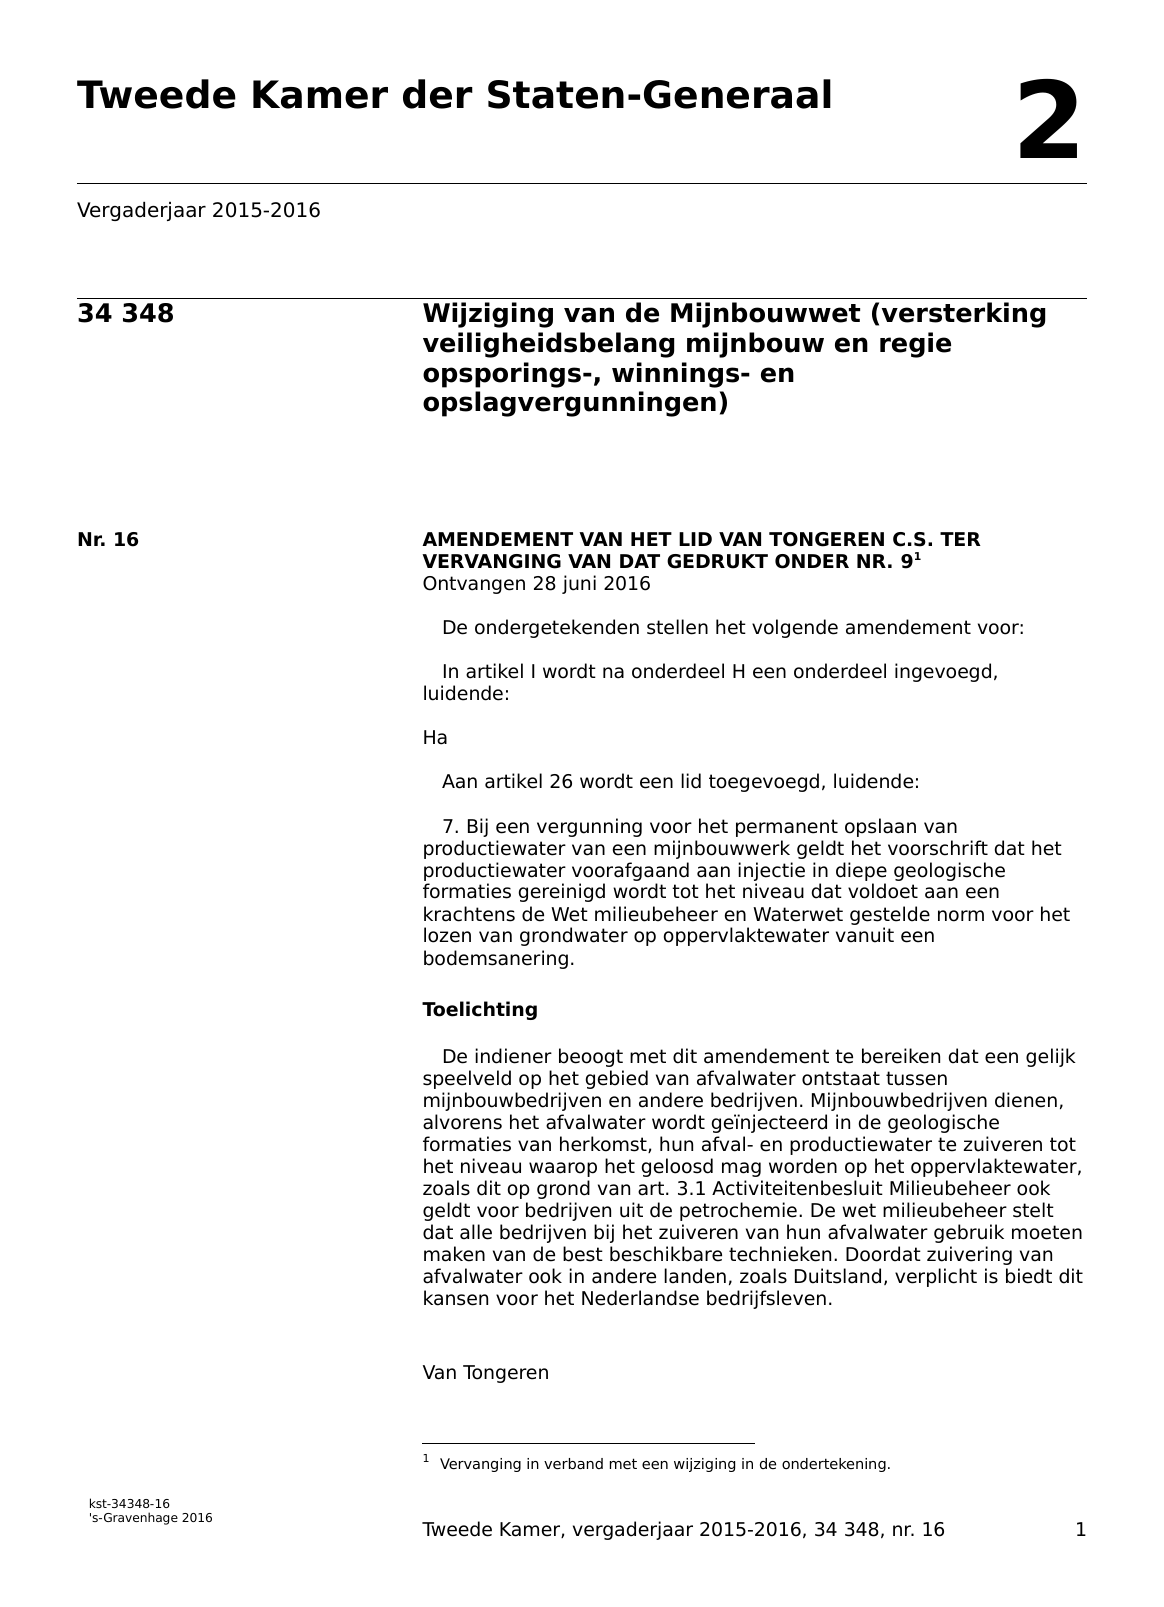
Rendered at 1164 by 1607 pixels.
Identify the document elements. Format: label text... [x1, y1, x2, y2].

text Van Tongeren [422, 1340, 1087, 1406]
text De indiener beoogt met dit amendement te bereiken dat een gelijk speelveld op het gebied van afvalwater ontstaat tussen mijnbouwbedrijven en andere bedrijven. Mijnbouwbedrijven dienen, alvorens het afvalwater wordt geïnjecteerd in de geologische formaties van herkomst, hun afval- en productiewater te zuiveren tot het niveau waarop het geloosd mag worden op het oppervlaktewater, zoals dit op grond van art. 3.1 Activiteitenbesluit Milieubeheer ook geldt voor bedrijven uit de petrochemie. De wet milieubeheer stelt dat alle bedrijven bij het zuiveren van hun afvalwater gebruik moeten maken van de best beschikbare technieken. Doordat zuivering van afvalwater ook in andere landen, zoals Duitsland, verplicht is biedt dit kansen voor het Nederlandse bedrijfsleven. [422, 1046, 1087, 1310]
text Ha [422, 727, 1087, 749]
text Ontvangen 28 juni 2016 [422, 573, 1087, 595]
table_header 2 [886, 59, 1087, 183]
table_cell Vergaderjaar 2015-2016 [77, 184, 1087, 298]
text kst-34348-16 [88, 1497, 323, 1511]
text 's-Gravenhage 2016 [88, 1511, 323, 1525]
text De ondergetekenden stellen het volgende amendement voor: [422, 617, 1087, 639]
subtitle 34 348 Wijziging van de Mijnbouwwet (versterking veiligheidsbelang mijnbouw en regie opsporings-, winnings- en opslagvergunningen) [77, 299, 1087, 418]
text Vervanging in verband met een wijziging in de ondertekening. [422, 1452, 1087, 1474]
subtitle Nr. 16 AMENDEMENT VAN HET LID VAN TONGEREN C.S. TER VERVANGING VAN DAT GEDRUKT ONDER NR. 9 [77, 529, 1087, 573]
subtitle Toelichting [422, 999, 1087, 1021]
text In artikel I wordt na onderdeel H een onderdeel ingevoegd, luidende: [422, 661, 1087, 705]
text 7. Bij een vergunning voor het permanent opslaan van productiewater van een mijnbouwwerk geldt het voorschrift dat het productiewater voorafgaand aan injectie in diepe geologische formaties gereinigd wordt tot het niveau dat voldoet aan een krachtens de Wet milieubeheer en Waterwet gestelde norm voor het lozen van grondwater op oppervlaktewater vanuit een bodemsanering. [422, 816, 1087, 969]
table_header Tweede Kamer der Staten-Generaal [77, 59, 886, 183]
text Aan artikel 26 wordt een lid toegevoegd, luidende: [422, 771, 1087, 793]
